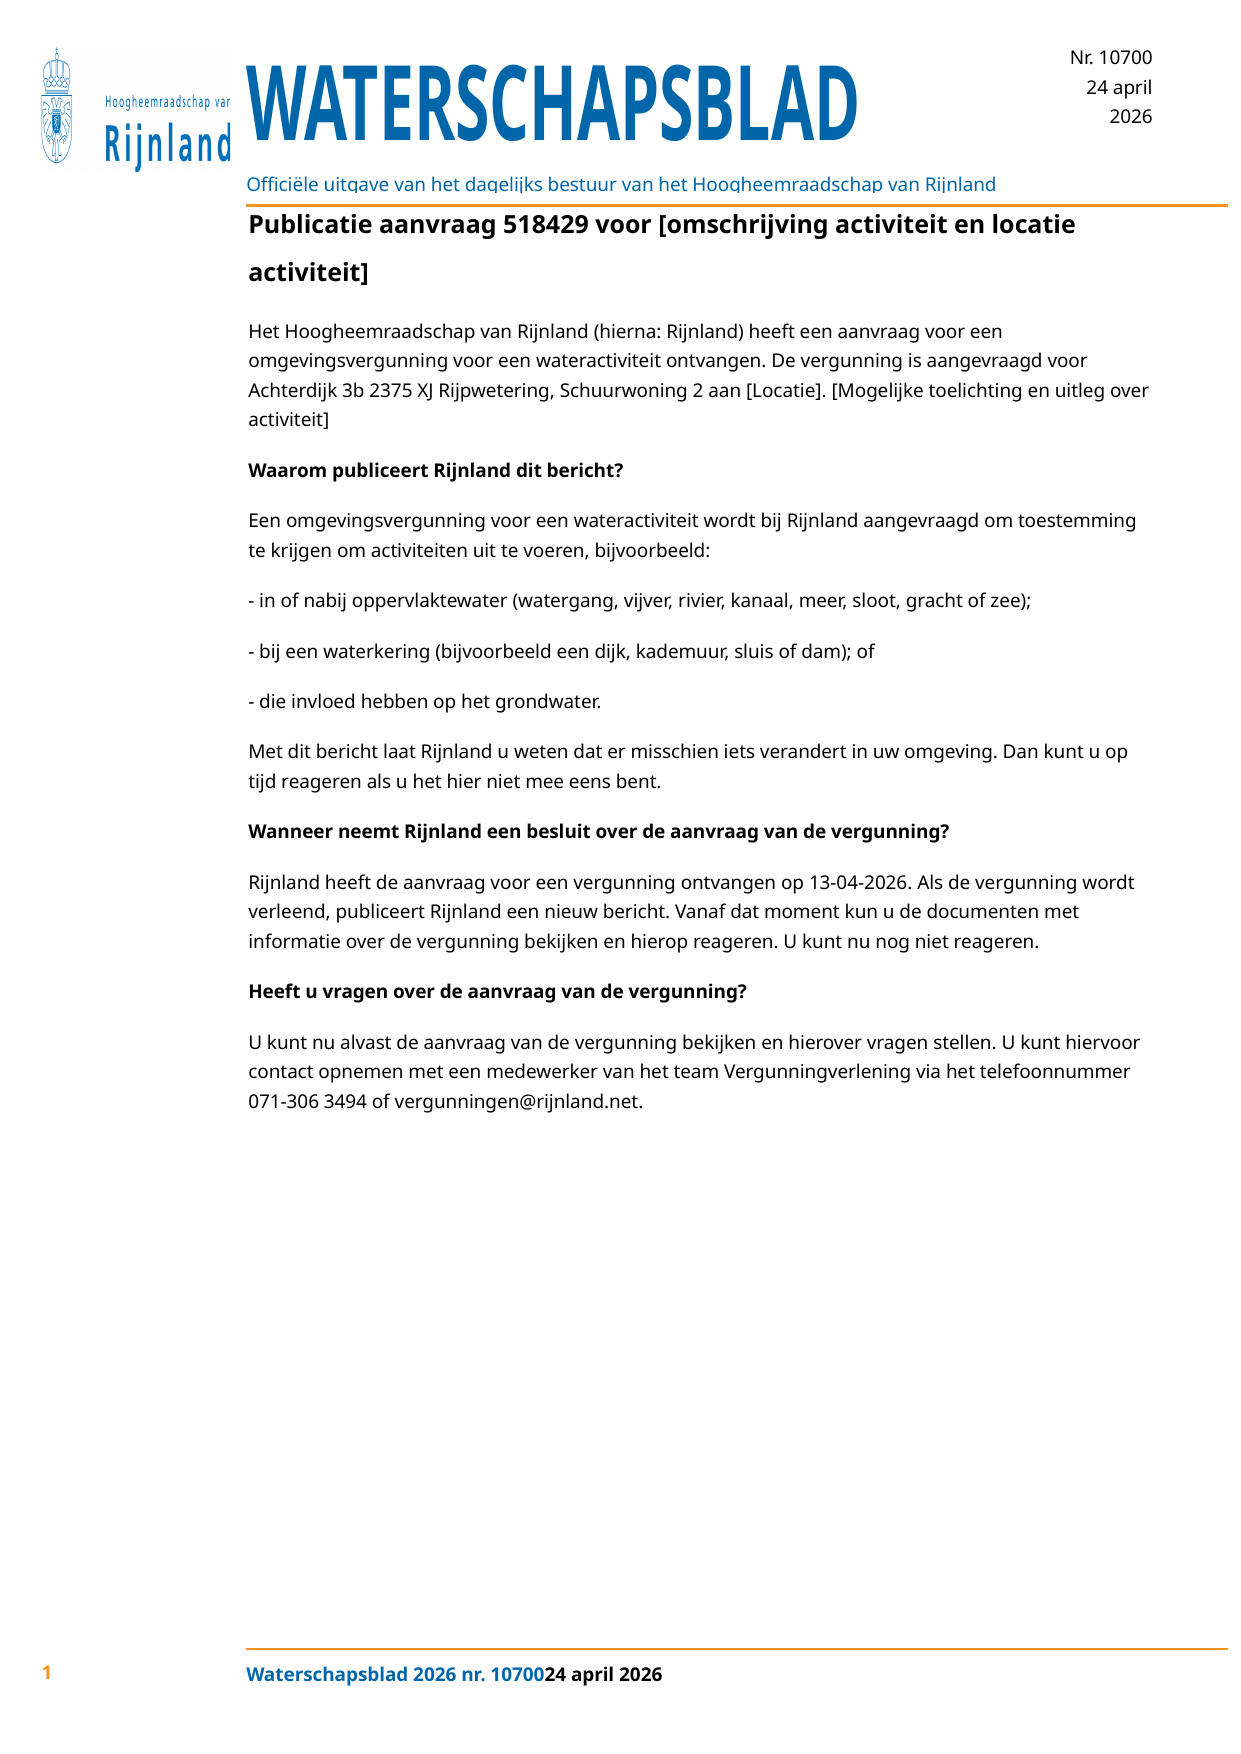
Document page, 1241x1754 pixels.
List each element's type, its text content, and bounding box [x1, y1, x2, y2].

text Waarom publiceert Rijnland dit bericht? [248, 457, 1152, 483]
text - bij een waterkering (bijvoorbeeld een dijk, kademuur, sluis of dam); of [248, 638, 1152, 664]
picture [41, 47, 231, 172]
text Het Hoogheemraadschap van Rijnland (hierna: Rijnland) heeft een aanvraag voor een omgevingsvergunning voor een wateractiviteit ontvangen. De vergunning is aangevraagd voor Achterdijk 3b 2375 XJ Rijpwetering, Schuurwoning 2 aan [Locatie]. [Mogelijke toelichting en uitleg over activiteit] [248, 318, 1152, 432]
text Wanneer neemt Rijnland een besluit over de aanvraag van de vergunning? [248, 819, 1152, 844]
text Een omgevingsvergunning voor een wateractiviteit wordt bij Rijnland aangevraagd om toestemming te krijgen om activiteiten uit te voeren, bijvoorbeeld: [248, 507, 1152, 563]
text Rijnland heeft de aanvraag voor een vergunning ontvangen op 13-04-2026. Als de vergunning wordt verleend, publiceert Rijnland een nieuw bericht. Vanaf dat moment kun u de documenten met informatie over de vergunning bekijken en hierop reageren. U kunt nu nog niet reageren. [248, 869, 1152, 954]
text - die invloed hebben op het grondwater. [248, 688, 1152, 714]
text Publicatie aanvraag 518429 voor [omschrijving activiteit en locatie activiteit] [248, 207, 1152, 288]
text - in of nabij oppervlaktewater (watergang, vijver, rivier, kanaal, meer, sloot, gracht of zee); [248, 587, 1152, 613]
text Heeft u vragen over de aanvraag van de vergunning? [248, 979, 1152, 1004]
text Met dit bericht laat Rijnland u weten dat er misschien iets verandert in uw omgeving. Dan kunt u op tijd reageren als u het hier niet mee eens bent. [248, 739, 1152, 794]
text U kunt nu alvast de aanvraag van de vergunning bekijken en hierover vragen stellen. U kunt hiervoor contact opnemen met een medewerker van het team Vergunningverlening via het telefoonnummer 071-306 3494 of vergunningen@rijnland.net. [248, 1029, 1152, 1114]
